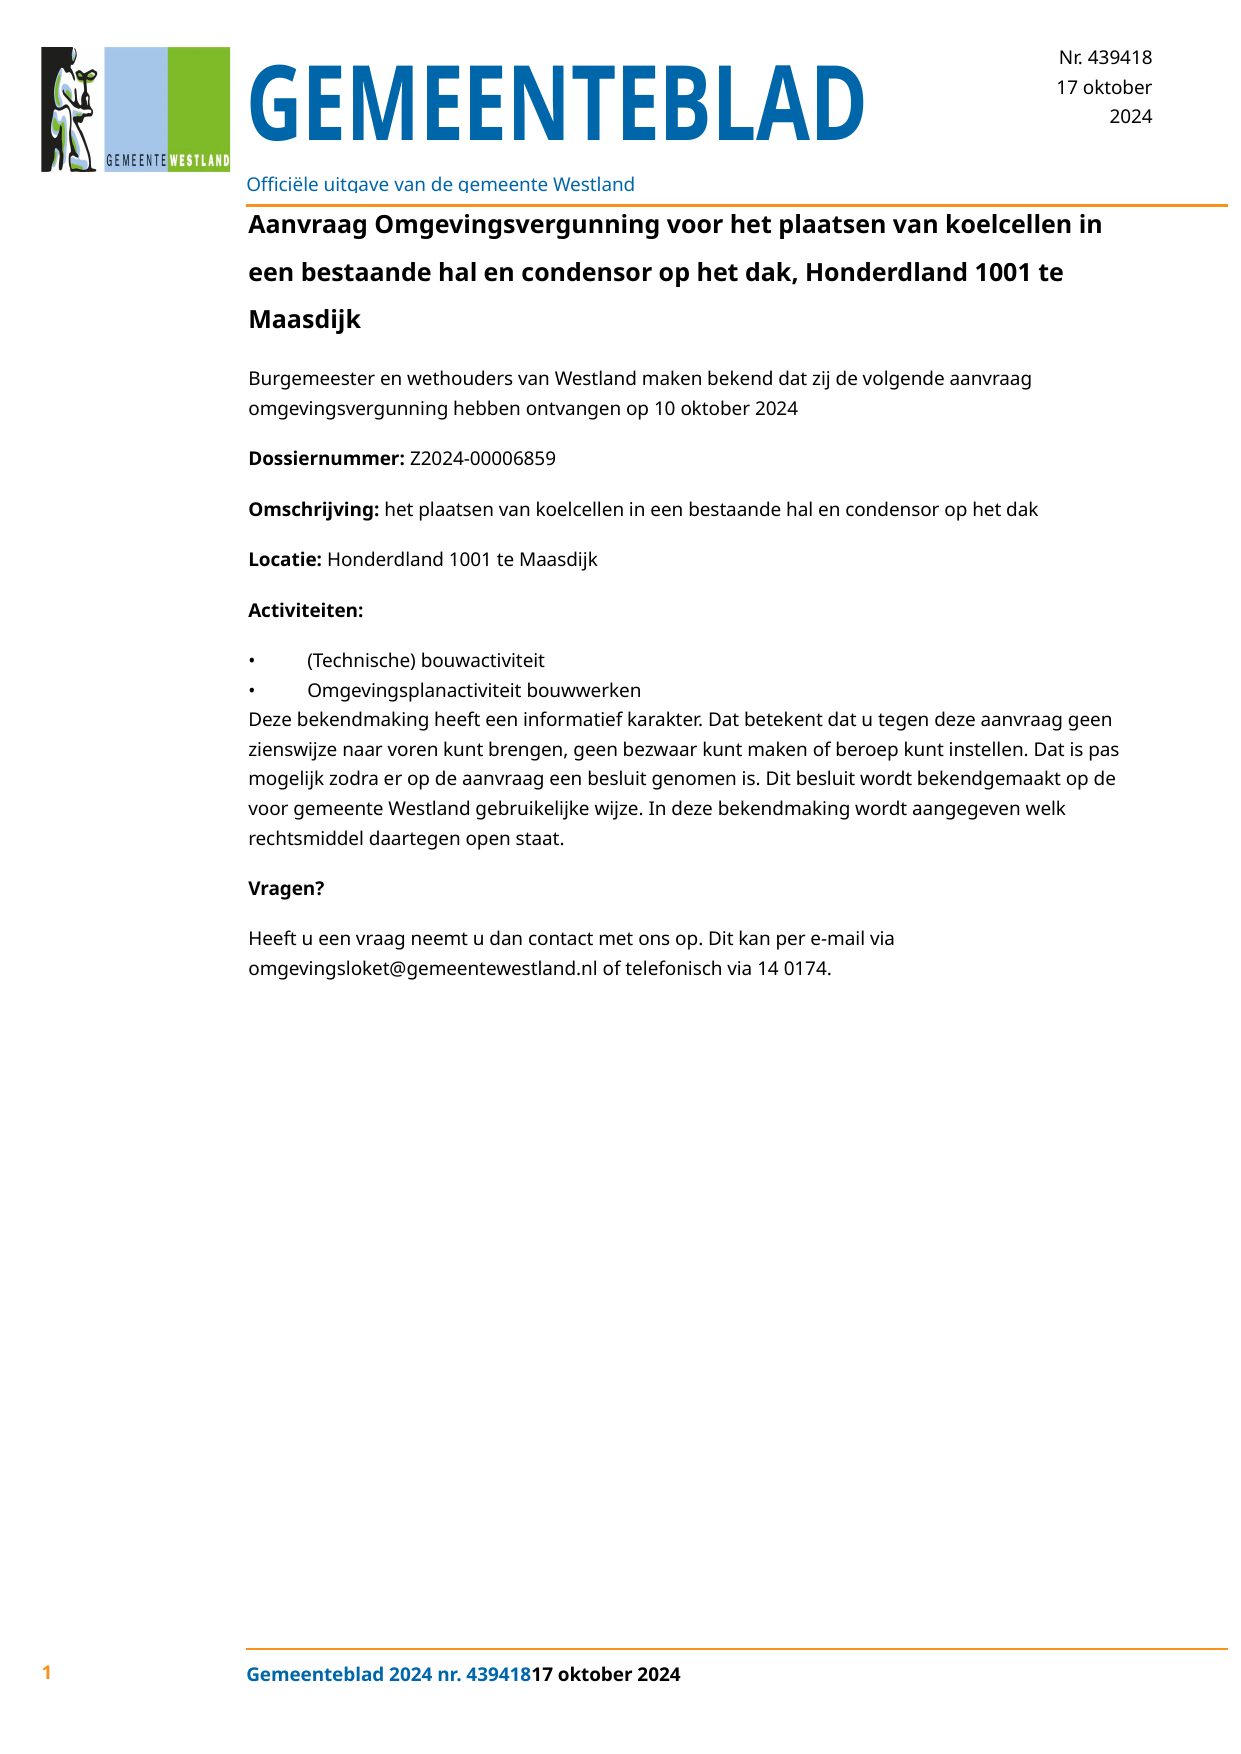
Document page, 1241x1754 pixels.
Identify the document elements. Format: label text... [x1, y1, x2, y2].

text Locatie: Honderdland 1001 te Maasdijk [248, 546, 1152, 572]
text Burgemeester en wethouders van Westland maken bekend dat zij de volgende aanvraag omgevingsvergunning hebben ontvangen op 10 oktober 2024 [248, 366, 1152, 421]
text Vragen? [248, 875, 1152, 901]
text Activiteiten: [248, 597, 1152, 622]
picture [41, 47, 231, 172]
text Aanvraag Omgevingsvergunning voor het plaatsen van koelcellen in een bestaande hal en condensor op het dak, Honderdland 1001 te Maasdijk [248, 207, 1152, 336]
list Omgevingsplanactiviteit bouwwerken [248, 677, 1152, 702]
text Dossiernummer: Z2024-00006859 [248, 446, 1152, 471]
text Deze bekendmaking heeft een informatief karakter. Dat betekent dat u tegen deze aanvraag geen zienswijze naar voren kunt brengen, geen bezwaar kunt maken of beroep kunt instellen. Dat is pas mogelijk zodra er op de aanvraag een besluit genomen is. Dit besluit wordt bekendgemaakt op de voor gemeente Westland gebruikelijke wijze. In deze bekendmaking wordt aangegeven welk rechtsmiddel daartegen open staat. [248, 706, 1152, 850]
text Heeft u een vraag neemt u dan contact met ons op. Dit kan per e-mail via omgevingsloket@gemeentewestland.nl of telefonisch via 14 0174. [248, 926, 1152, 981]
list (Technische) bouwactiviteit [248, 647, 1152, 673]
text Omschrijving: het plaatsen van koelcellen in een bestaande hal en condensor op het dak [248, 496, 1152, 522]
